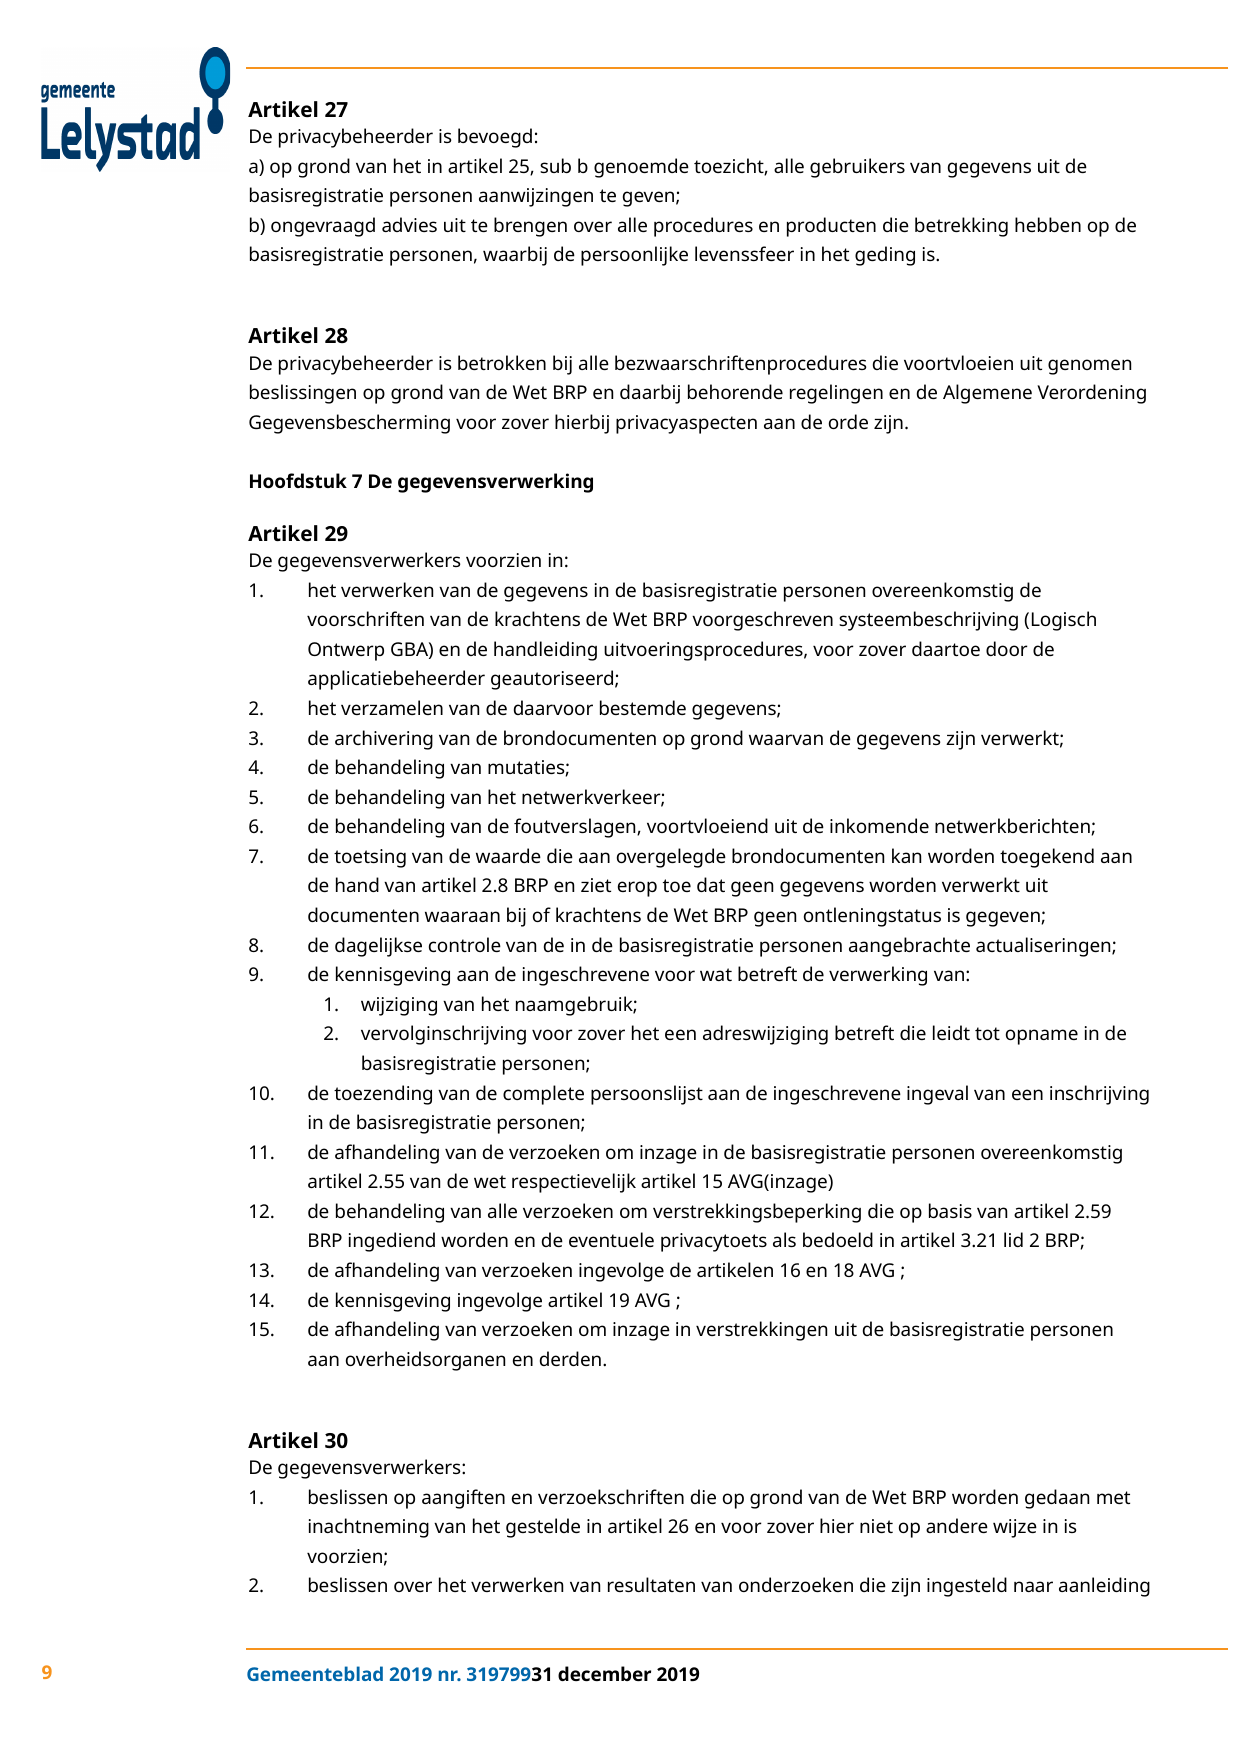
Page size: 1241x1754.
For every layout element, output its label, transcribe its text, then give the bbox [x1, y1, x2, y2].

list vervolginschrijving voor zover het een adreswijziging betreft die leidt tot opname in de basisregistratie personen; [323, 1021, 1152, 1076]
text a) op grond van het in artikel 25, sub b genoemde toezicht, alle gebruikers van gegevens uit de basisregistratie personen aanwijzingen te geven; [248, 153, 1152, 208]
list het verwerken van de gegevens in de basisregistratie personen overeenkomstig de voorschriften van de krachtens de Wet BRP voorgeschreven systeembeschrijving (Logisch Ontwerp GBA) en de handleiding uitvoeringsprocedures, voor zover daartoe door de applicatiebeheerder geautoriseerd; [248, 577, 1152, 691]
text Hoofdstuk 7 De gegevensverwerking [248, 468, 1152, 494]
text Artikel 30 [248, 1426, 1152, 1454]
list de kennisgeving ingevolge artikel 19 AVG ; [248, 1287, 1152, 1312]
list beslissen op aangiften en verzoekschriften die op grond van de Wet BRP worden gedaan met inachtneming van het gestelde in artikel 26 en voor zover hier niet op andere wijze in is voorzien; [248, 1484, 1152, 1569]
list de dagelijkse controle van de in de basisregistratie personen aangebrachte actualiseringen; [248, 932, 1152, 957]
text De gegevensverwerkers voorzien in: [248, 547, 1152, 573]
text b) ongevraagd advies uit te brengen over alle procedures en producten die betrekking hebben op de basisregistratie personen, waarbij de persoonlijke levenssfeer in het geding is. [248, 212, 1152, 267]
list de archivering van de brondocumenten op grond waarvan de gegevens zijn verwerkt; [248, 725, 1152, 750]
text Artikel 29 [248, 519, 1152, 547]
text De privacybeheerder is betrokken bij alle bezwaarschriftenprocedures die voortvloeien uit genomen beslissingen op grond van de Wet BRP en daarbij behorende regelingen en de Algemene Verordening Gegevensbescherming voor zover hierbij privacyaspecten aan de orde zijn. [248, 350, 1152, 435]
list de afhandeling van de verzoeken om inzage in de basisregistratie personen overeenkomstig artikel 2.55 van de wet respectievelijk artikel 15 AVG(inzage) [248, 1139, 1152, 1194]
list de kennisgeving aan de ingeschrevene voor wat betreft de verwerking van: [248, 961, 1152, 987]
text Artikel 27 [248, 95, 1152, 123]
list beslissen over het verwerken van resultaten van onderzoeken die zijn ingesteld naar aanleiding [248, 1573, 1152, 1598]
list de afhandeling van verzoeken ingevolge de artikelen 16 en 18 AVG ; [248, 1257, 1152, 1283]
text Artikel 28 [248, 322, 1152, 350]
list de toetsing van de waarde die aan overgelegde brondocumenten kan worden toegekend aan de hand van artikel 2.8 BRP en ziet erop toe dat geen gegevens worden verwerkt uit documenten waaraan bij of krachtens de Wet BRP geen ontleningstatus is gegeven; [248, 843, 1152, 928]
list wijziging van het naamgebruik; [323, 991, 1152, 1017]
list de behandeling van het netwerkverkeer; [248, 784, 1152, 809]
list de behandeling van de foutverslagen, voortvloeiend uit de inkomende netwerkberichten; [248, 813, 1152, 839]
text De privacybeheerder is bevoegd: [248, 123, 1152, 149]
list de behandeling van alle verzoeken om verstrekkingsbeperking die op basis van artikel 2.59 BRP ingediend worden en de eventuele privacytoets als bedoeld in artikel 3.21 lid 2 BRP; [248, 1198, 1152, 1253]
list het verzamelen van de daarvoor bestemde gegevens; [248, 695, 1152, 721]
text De gegevensverwerkers: [248, 1454, 1152, 1480]
list de toezending van de complete persoonslijst aan de ingeschrevene ingeval van een inschrijving in de basisregistratie personen; [248, 1080, 1152, 1135]
picture [41, 47, 231, 172]
list de behandeling van mutaties; [248, 754, 1152, 780]
list de afhandeling van verzoeken om inzage in verstrekkingen uit de basisregistratie personen aan overheidsorganen en derden. [248, 1316, 1152, 1372]
